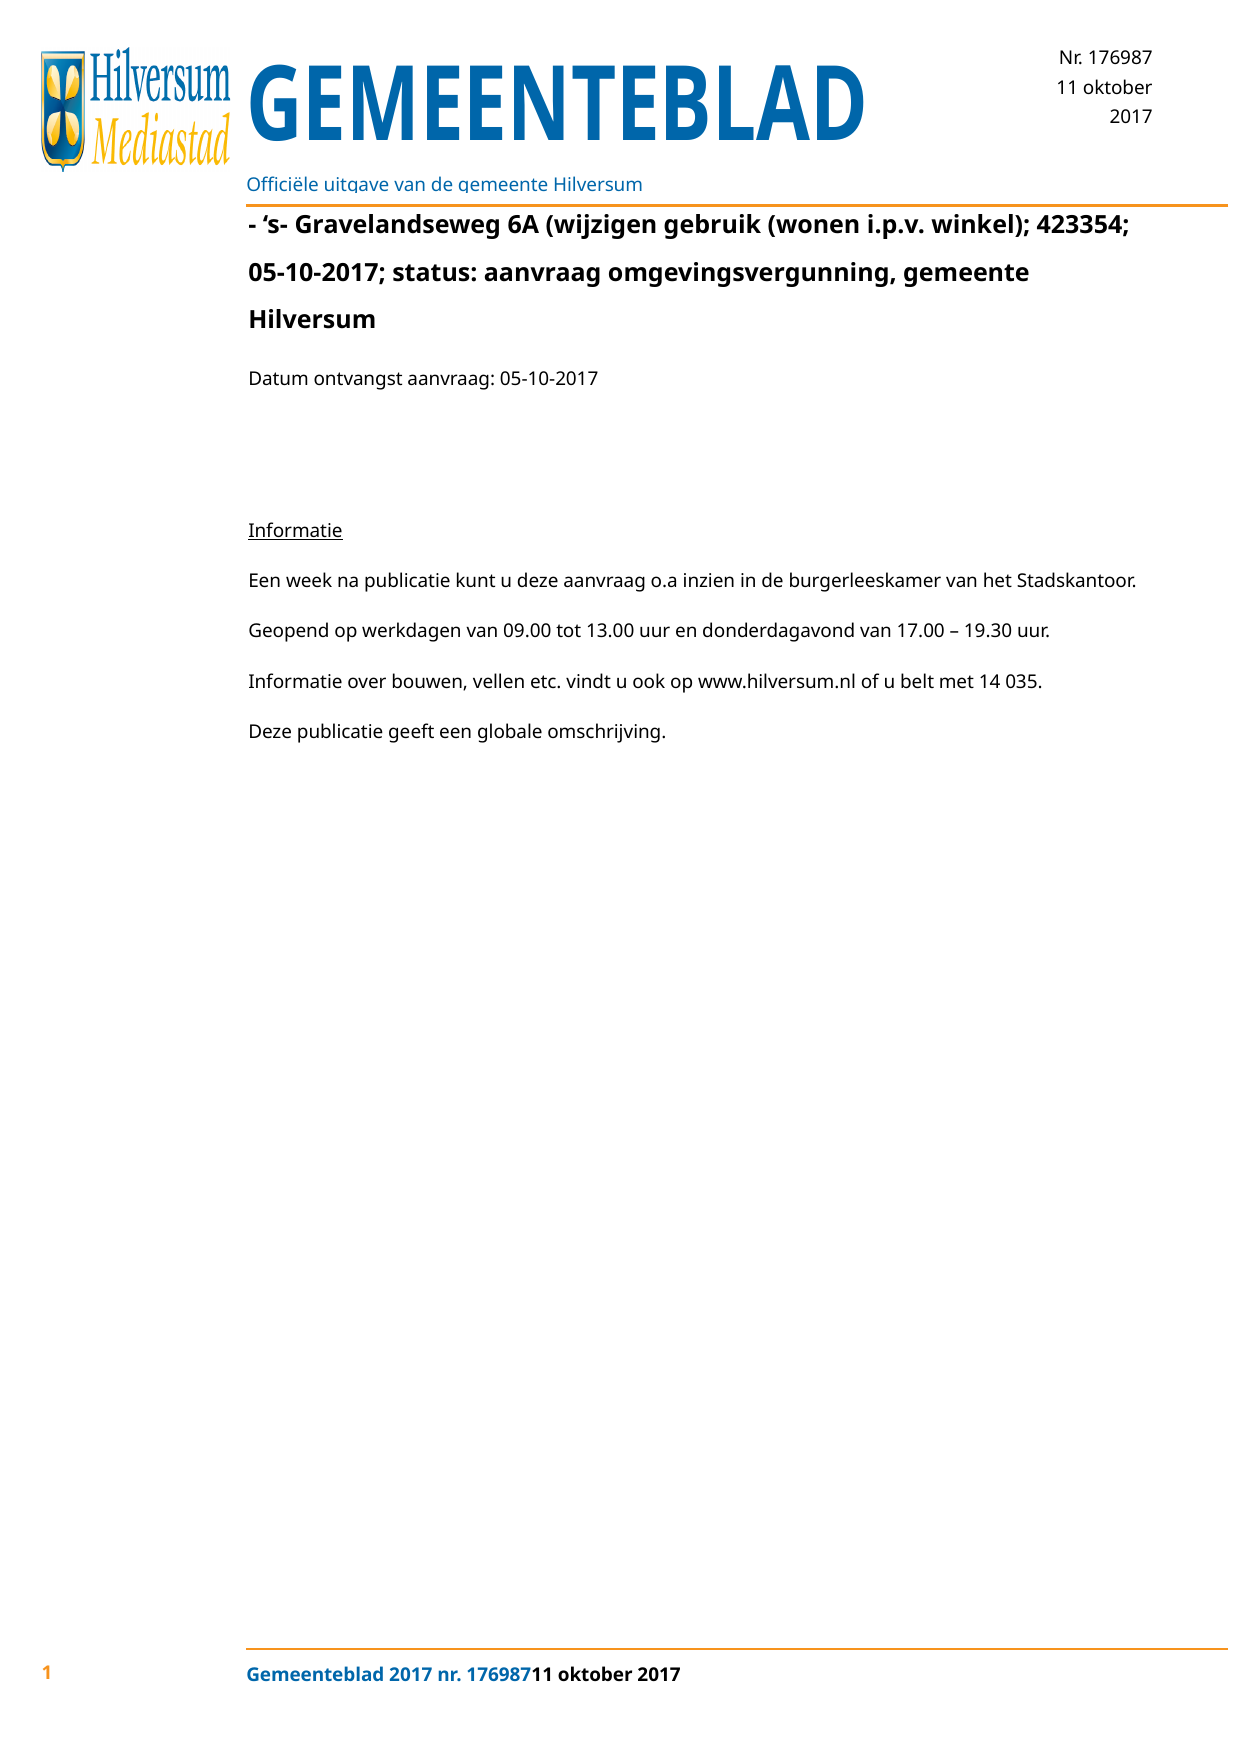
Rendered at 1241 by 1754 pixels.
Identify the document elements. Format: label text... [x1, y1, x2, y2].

text Informatie over bouwen, vellen etc. vindt u ook op www.hilversum.nl of u belt met 14 035. [248, 668, 1152, 694]
text Deze publicatie geeft een globale omschrijving. [248, 718, 1152, 744]
text Informatie [248, 517, 1152, 542]
text Geopend op werkdagen van 09.00 tot 13.00 uur en donderdagavond van 17.00 – 19.30 uur. [248, 618, 1152, 643]
text Datum ontvangst aanvraag: 05-10-2017 [248, 366, 1152, 391]
picture [41, 47, 231, 172]
text Een week na publicatie kunt u deze aanvraag o.a inzien in de burgerleeskamer van het Stadskantoor. [248, 567, 1152, 593]
text - ‘s- Gravelandseweg 6A (wijzigen gebruik (wonen i.p.v. winkel); 423354; 05-10-2017; status: aanvraag omgevingsvergunning, gemeente Hilversum [248, 207, 1152, 336]
